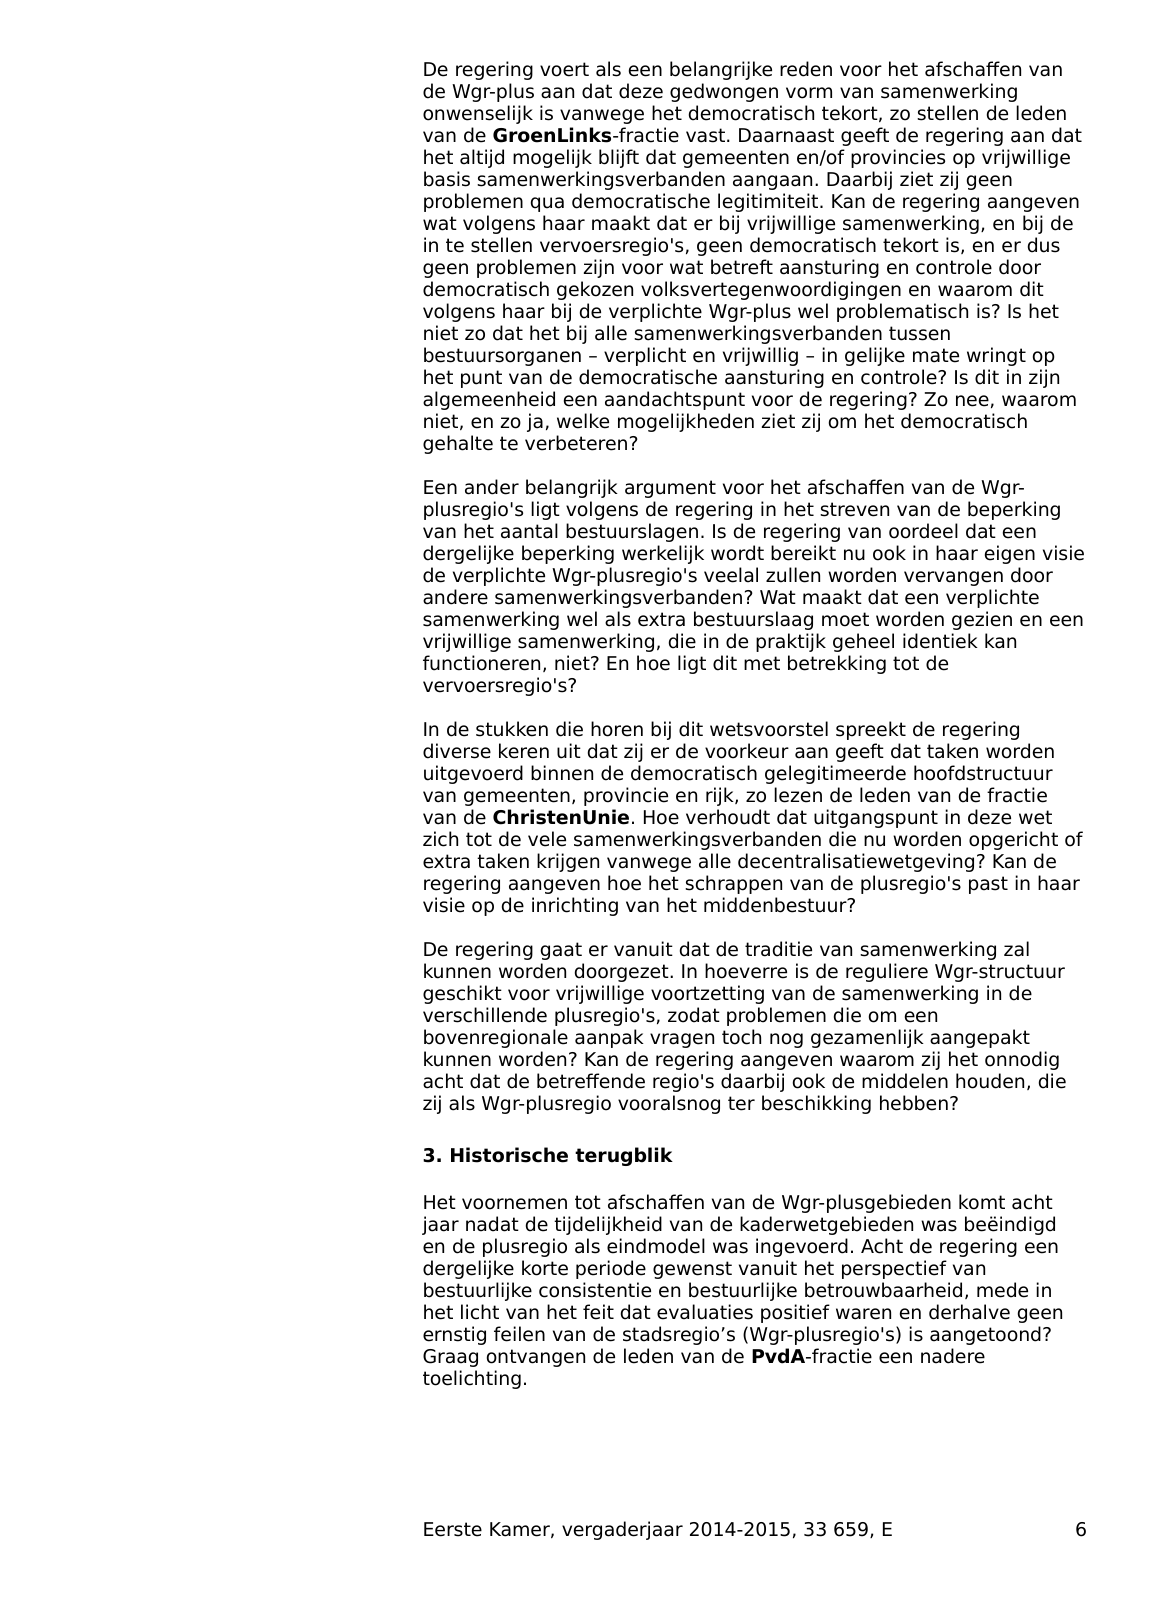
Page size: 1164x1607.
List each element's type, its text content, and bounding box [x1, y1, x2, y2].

subtitle 3. Historische terugblik [422, 1145, 1087, 1167]
text Het voornemen tot afschaffen van de Wgr-plusgebieden komt acht jaar nadat de tijdelijkheid van de kaderwetgebieden was beëindigd en de plusregio als eindmodel was ingevoerd. Acht de regering een dergelijke korte periode gewenst vanuit het perspectief van bestuurlijke consistentie en bestuurlijke betrouwbaarheid, mede in het licht van het feit dat evaluaties positief waren en derhalve geen ernstig feilen van de stadsregio’s (Wgr-plusregio's) is aangetoond? Graag ontvangen de leden van de PvdA-fractie een nadere toelichting. [422, 1192, 1087, 1389]
text Een ander belangrijk argument voor het afschaffen van de Wgr-plusregio's ligt volgens de regering in het streven van de beperking van het aantal bestuurslagen. Is de regering van oordeel dat een dergelijke beperking werkelijk wordt bereikt nu ook in haar eigen visie de verplichte Wgr-plusregio's veelal zullen worden vervangen door andere samenwerkingsverbanden? Wat maakt dat een verplichte samenwerking wel als extra bestuurslaag moet worden gezien en een vrijwillige samenwerking, die in de praktijk geheel identiek kan functioneren, niet? En hoe ligt dit met betrekking tot de vervoersregio's? [422, 477, 1087, 697]
text De regering gaat er vanuit dat de traditie van samenwerking zal kunnen worden doorgezet. In hoeverre is de reguliere Wgr-structuur geschikt voor vrijwillige voortzetting van de samenwerking in de verschillende plusregio's, zodat problemen die om een bovenregionale aanpak vragen toch nog gezamenlijk aangepakt kunnen worden? Kan de regering aangeven waarom zij het onnodig acht dat de betreffende regio's daarbij ook de middelen houden, die zij als Wgr-plusregio vooralsnog ter beschikking hebben? [422, 939, 1087, 1115]
text De regering voert als een belangrijke reden voor het afschaffen van de Wgr-plus aan dat deze gedwongen vorm van samenwerking onwenselijk is vanwege het democratisch tekort, zo stellen de leden van de GroenLinks-fractie vast. Daarnaast geeft de regering aan dat het altijd mogelijk blijft dat gemeenten en/of provincies op vrijwillige basis samenwerkingsverbanden aangaan. Daarbij ziet zij geen problemen qua democratische legitimiteit. Kan de regering aangeven wat volgens haar maakt dat er bij vrijwillige samenwerking, en bij de in te stellen vervoersregio's, geen democratisch tekort is, en er dus geen problemen zijn voor wat betreft aansturing en controle door democratisch gekozen volksvertegenwoordigingen en waarom dit volgens haar bij de verplichte Wgr-plus wel problematisch is? Is het niet zo dat het bij alle samenwerkingsverbanden tussen bestuursorganen – verplicht en vrijwillig – in gelijke mate wringt op het punt van de democratische aansturing en controle? Is dit in zijn algemeenheid een aandachtspunt voor de regering? Zo nee, waarom niet, en zo ja, welke mogelijkheden ziet zij om het democratisch gehalte te verbeteren? [422, 59, 1087, 455]
text In de stukken die horen bij dit wetsvoorstel spreekt de regering diverse keren uit dat zij er de voorkeur aan geeft dat taken worden uitgevoerd binnen de democratisch gelegitimeerde hoofdstructuur van gemeenten, provincie en rijk, zo lezen de leden van de fractie van de ChristenUnie. Hoe verhoudt dat uitgangspunt in deze wet zich tot de vele samenwerkingsverbanden die nu worden opgericht of extra taken krijgen vanwege alle decentralisatiewetgeving? Kan de regering aangeven hoe het schrappen van de plusregio's past in haar visie op de inrichting van het middenbestuur? [422, 719, 1087, 917]
